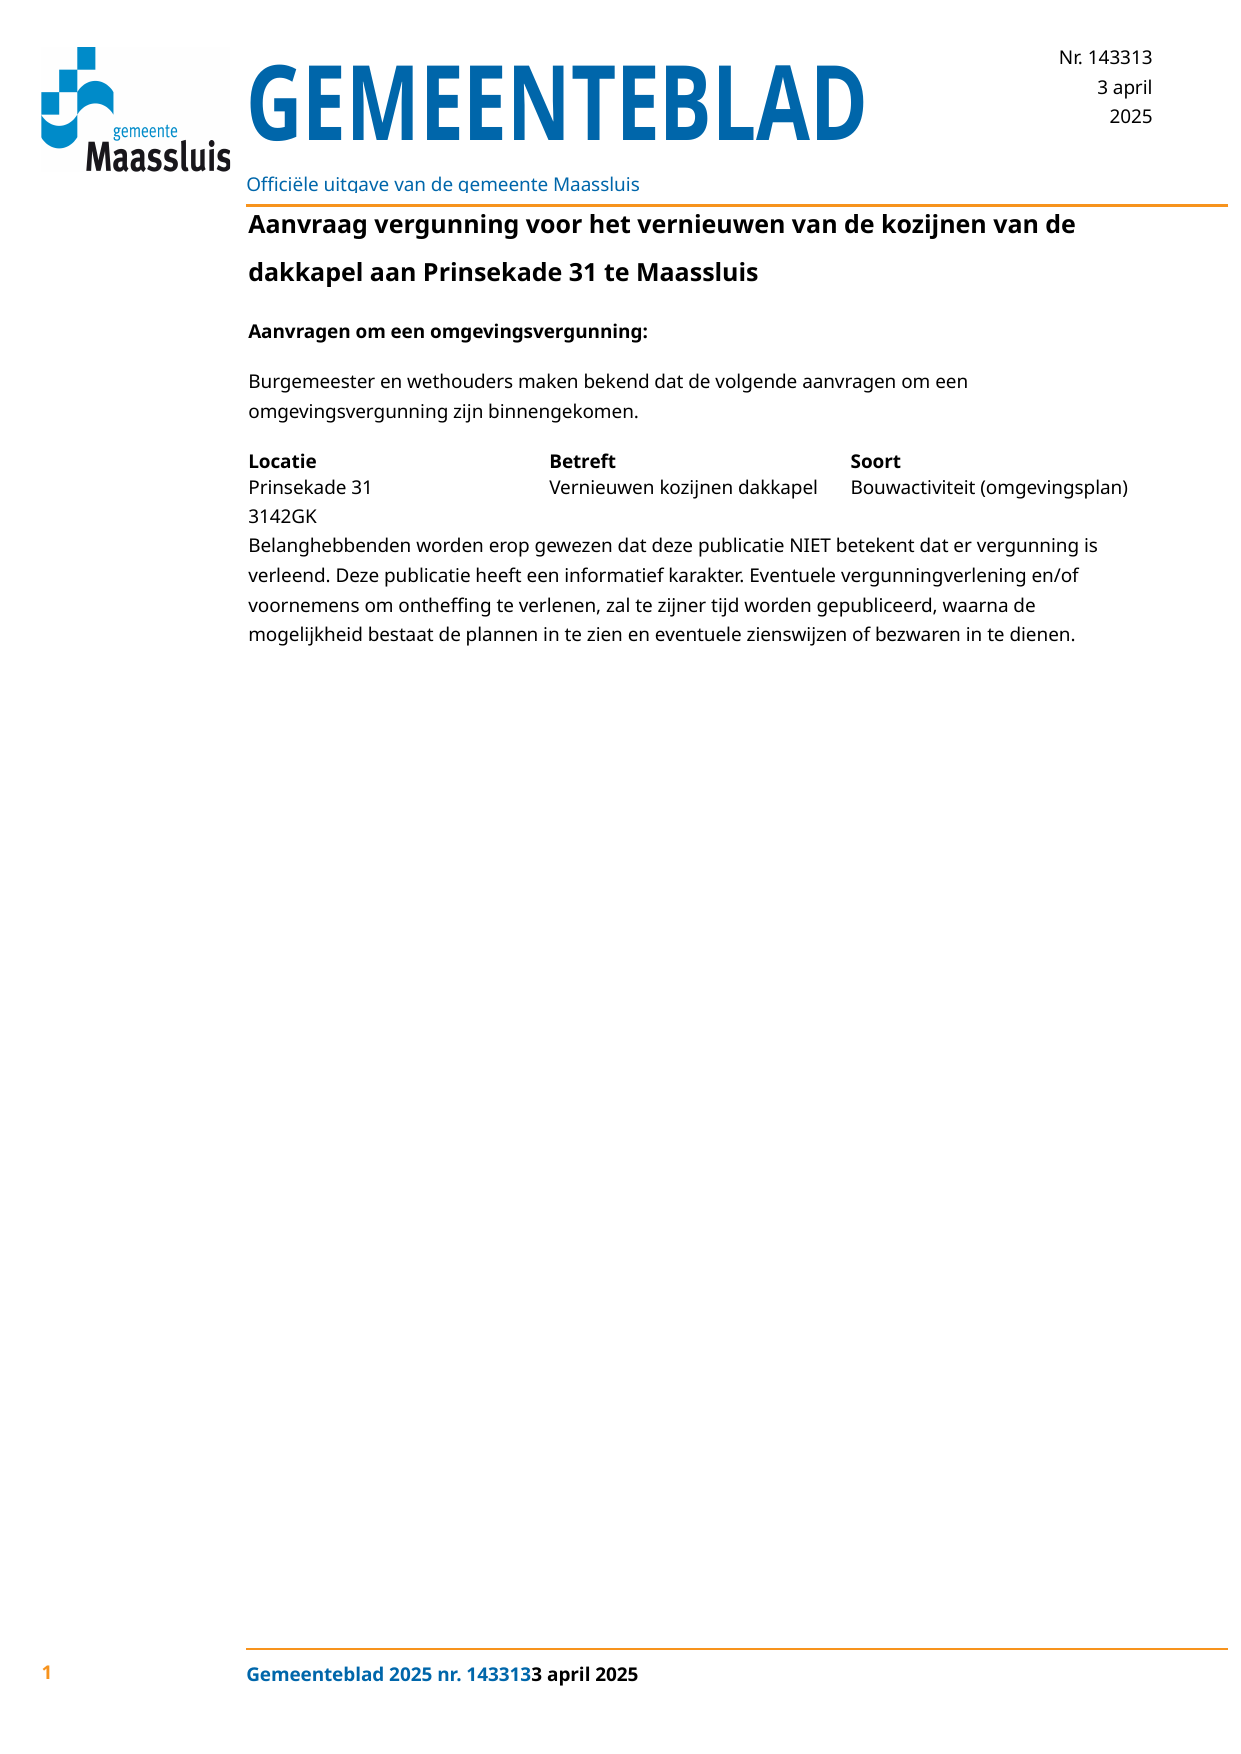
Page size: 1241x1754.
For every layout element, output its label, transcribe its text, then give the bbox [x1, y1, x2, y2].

table_header Locatie [248, 449, 549, 474]
table_header Betreft [549, 449, 850, 474]
table_header Soort [850, 449, 1152, 474]
table_cell Prinsekade 31 3142GK [248, 474, 549, 529]
table_cell Bouwactiviteit (omgevingsplan) [850, 474, 1152, 529]
table_cell Vernieuwen kozijnen dakkapel [549, 474, 850, 529]
text Burgemeester en wethouders maken bekend dat de volgende aanvragen om een omgevingsvergunning zijn binnengekomen. [248, 368, 1152, 424]
text Aanvragen om een omgevingsvergunning: [248, 318, 1152, 344]
picture [41, 47, 231, 172]
text Belanghebbenden worden erop gewezen dat deze publicatie NIET betekent dat er vergunning is verleend. Deze publicatie heeft een informatief karakter. Eventuele vergunningverlening en/of voornemens om ontheffing te verlenen, zal te zijner tijd worden gepubliceerd, waarna de mogelijkheid bestaat de plannen in te zien en eventuele zienswijzen of bezwaren in te dienen. [248, 533, 1152, 647]
text Aanvraag vergunning voor het vernieuwen van de kozijnen van de dakkapel aan Prinsekade 31 te Maassluis [248, 207, 1152, 288]
picture [41, 47, 77, 92]
